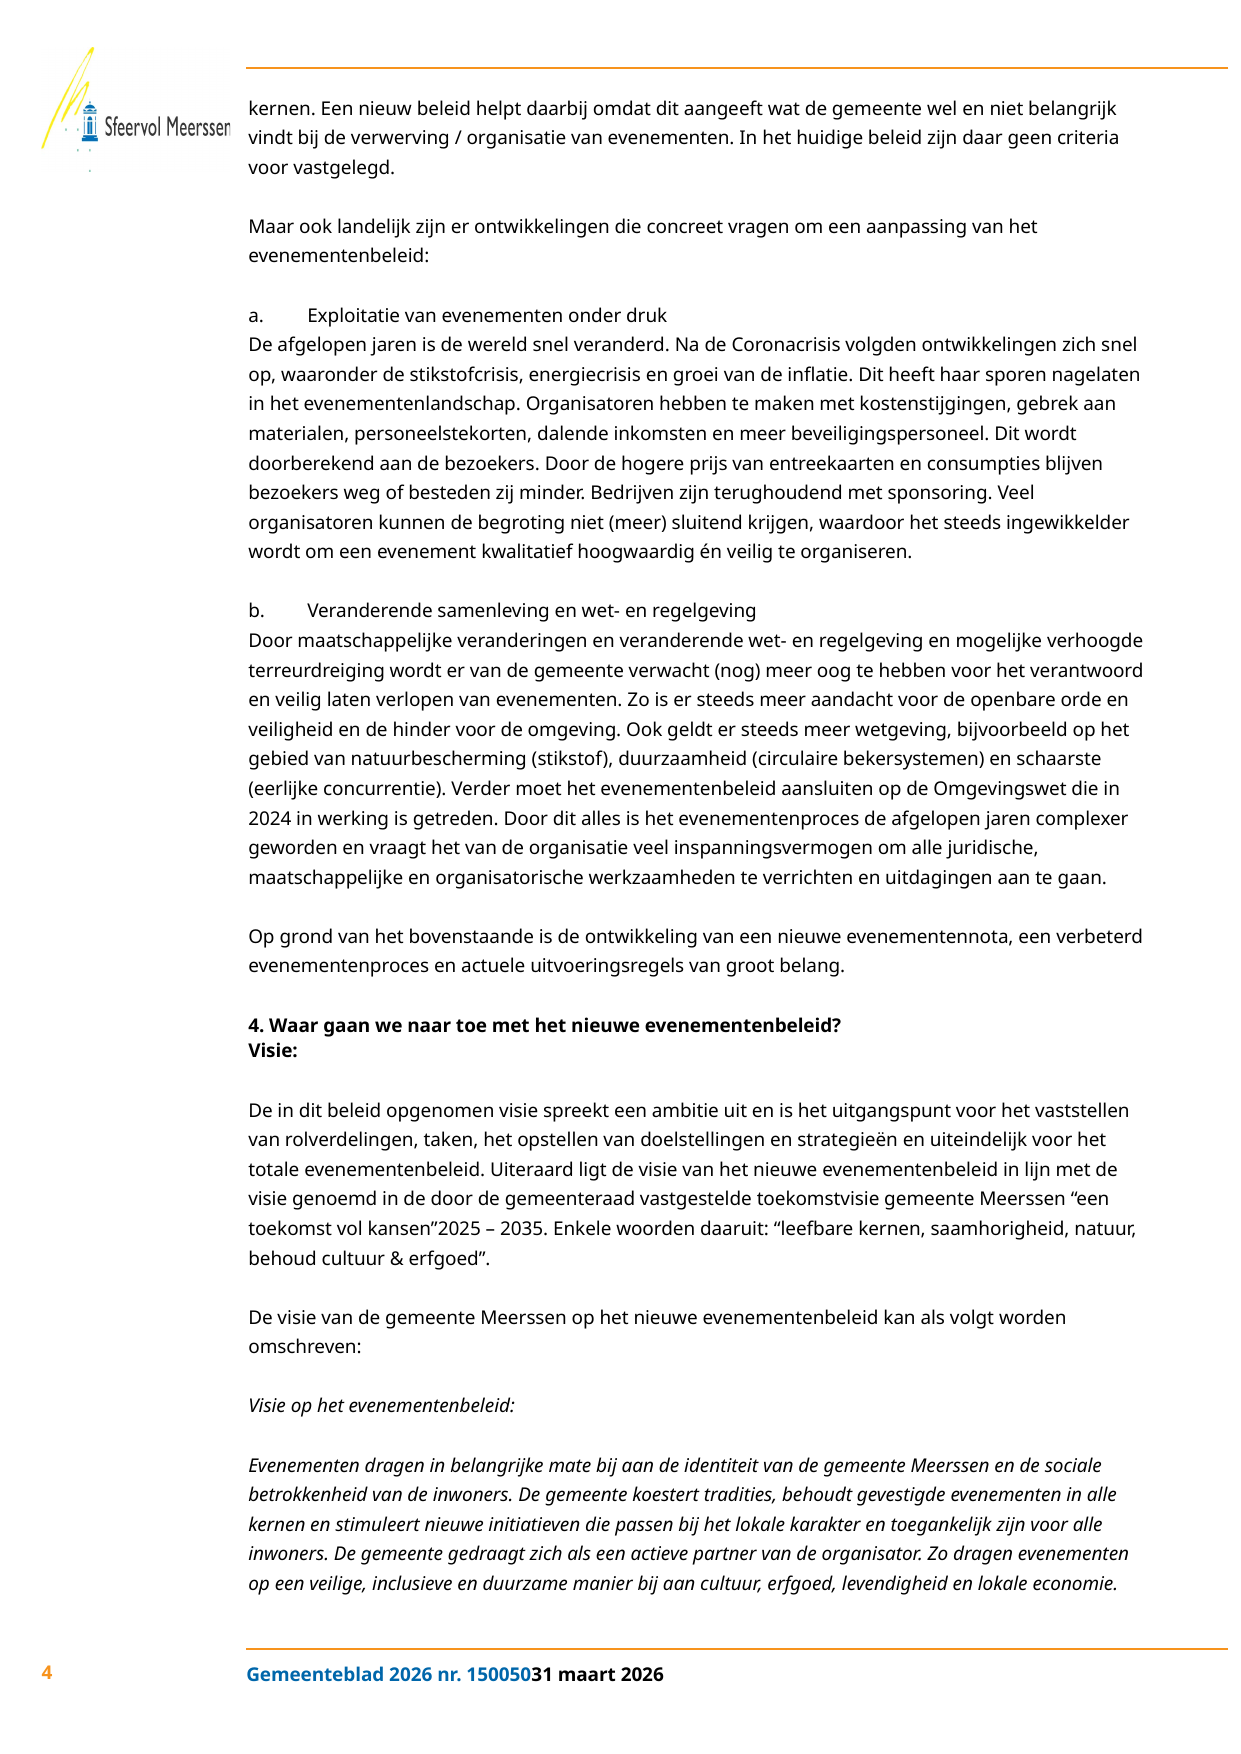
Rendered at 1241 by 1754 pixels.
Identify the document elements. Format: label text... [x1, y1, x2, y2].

text kernen. Een nieuw beleid helpt daarbij omdat dit aangeeft wat de gemeente wel en niet belangrijk vindt bij de verwerving / organisatie van evenementen. In het huidige beleid zijn daar geen criteria voor vastgelegd. [248, 95, 1152, 180]
picture [41, 47, 231, 172]
list Exploitatie van evenementen onder druk [248, 302, 1152, 328]
list Veranderende samenleving en wet- en regelgeving [248, 598, 1152, 623]
text De afgelopen jaren is de wereld snel veranderd. Na de Coronacrisis volgden ontwikkelingen zich snel op, waaronder de stikstofcrisis, energiecrisis en groei van de inflatie. Dit heeft haar sporen nagelaten in het evenementenlandschap. Organisatoren hebben te maken met kostenstijgingen, gebrek aan materialen, personeelstekorten, dalende inkomsten en meer beveiligingspersoneel. Dit wordt doorberekend aan de bezoekers. Door de hogere prijs van entreekaarten en consumpties blijven bezoekers weg of besteden zij minder. Bedrijven zijn terughoudend met sponsoring. Veel organisatoren kunnen de begroting niet (meer) sluitend krijgen, waardoor het steeds ingewikkelder wordt om een evenement kwalitatief hoogwaardig én veilig te organiseren. [248, 331, 1152, 564]
text 4. Waar gaan we naar toe met het nieuwe evenementenbeleid? [248, 1012, 1152, 1038]
text De in dit beleid opgenomen visie spreekt een ambitie uit en is het uitgangspunt voor het vaststellen van rolverdelingen, taken, het opstellen van doelstellingen en strategieën en uiteindelijk voor het totale evenementenbeleid. Uiteraard ligt de visie van het nieuwe evenementenbeleid in lijn met de visie genoemd in de door de gemeenteraad vastgestelde toekomstvisie gemeente Meerssen “een toekomst vol kansen”2025 – 2035. Enkele woorden daaruit: “leefbare kernen, saamhorigheid, natuur, behoud cultuur & erfgoed”. [248, 1097, 1152, 1270]
table_header Visie op het evenementenbeleid: Evenementen dragen in belangrijke mate bij aan de identiteit van de gemeente Meerssen en de sociale betrokkenheid van de inwoners. De gemeente koestert tradities, behoudt gevestigde evenementen in alle kernen en stimuleert nieuwe initiatieven die passen bij het lokale karakter en toegankelijk zijn voor alle inwoners. De gemeente gedraagt zich als een actieve partner van de organisator. Zo dragen evenementen op een veilige, inclusieve en duurzame manier bij aan cultuur, erfgoed, levendigheid en lokale economie. [248, 1393, 1152, 1596]
text De visie van de gemeente Meerssen op het nieuwe evenementenbeleid kan als volgt worden omschreven: [248, 1304, 1152, 1359]
text Door maatschappelijke veranderingen en veranderende wet- en regelgeving en mogelijke verhoogde terreurdreiging wordt er van de gemeente verwacht (nog) meer oog te hebben voor het verantwoord en veilig laten verlopen van evenementen. Zo is er steeds meer aandacht voor de openbare orde en veiligheid en de hinder voor de omgeving. Ook geldt er steeds meer wetgeving, bijvoorbeeld op het gebied van natuurbescherming (stikstof), duurzaamheid (circulaire bekersystemen) en schaarste (eerlijke concurrentie). Verder moet het evenementenbeleid aansluiten op de Omgevingswet die in 2024 in werking is getreden. Door dit alles is het evenementenproces de afgelopen jaren complexer geworden en vraagt het van de organisatie veel inspanningsvermogen om alle juridische, maatschappelijke en organisatorische werkzaamheden te verrichten en uitdagingen aan te gaan. [248, 627, 1152, 890]
text Maar ook landelijk zijn er ontwikkelingen die concreet vragen om een aanpassing van het evenementenbeleid: [248, 213, 1152, 268]
text Visie: [248, 1038, 1152, 1063]
text Op grond van het bovenstaande is de ontwikkeling van een nieuwe evenementennota, een verbeterd evenementenproces en actuele uitvoeringsregels van groot belang. [248, 923, 1152, 978]
